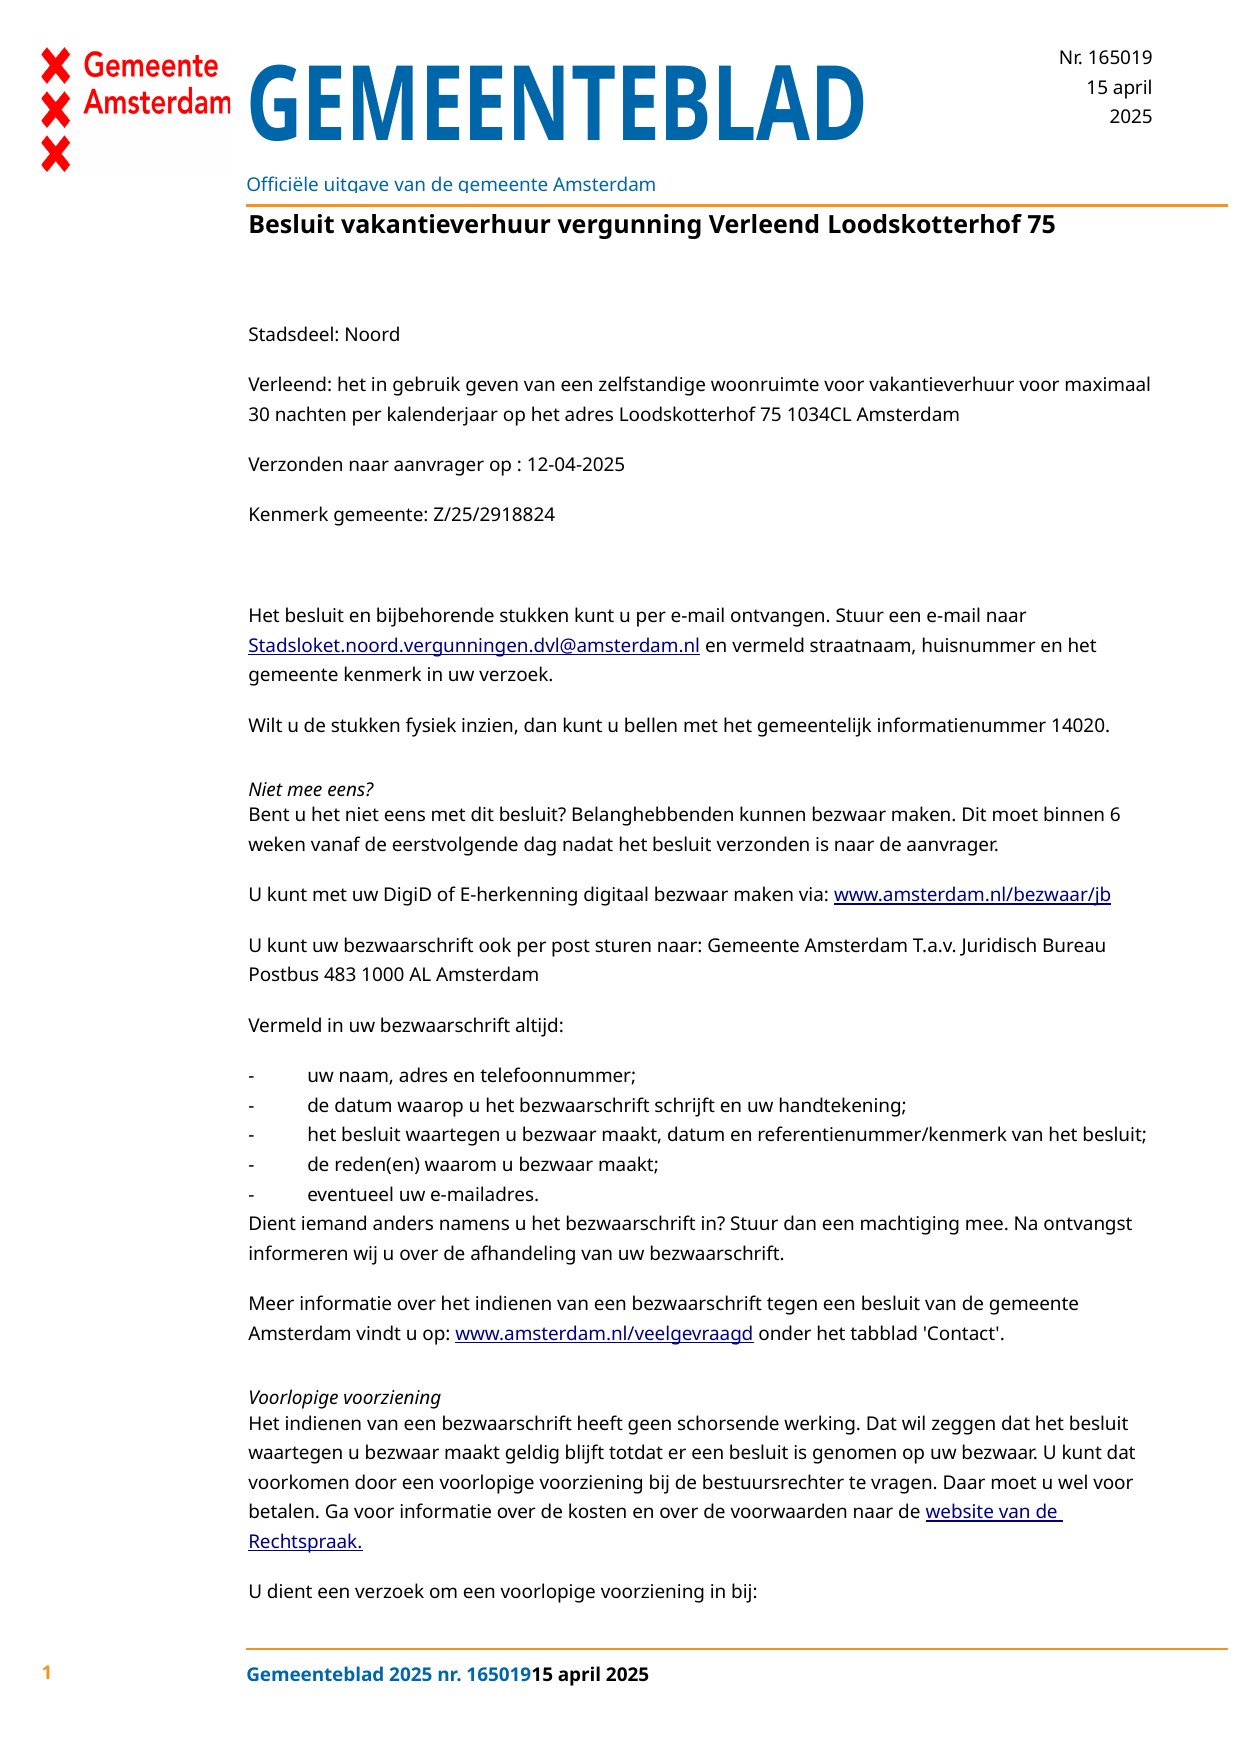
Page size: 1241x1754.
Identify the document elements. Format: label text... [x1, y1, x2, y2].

list eventueel uw e-mailadres. [248, 1181, 1152, 1207]
text Wilt u de stukken fysiek inzien, dan kunt u bellen met het gemeentelijk informatienummer 14020. [248, 712, 1152, 738]
text Verleend: het in gebruik geven van een zelfstandige woonruimte voor vakantieverhuur voor maximaal 30 nachten per kalenderjaar op het adres Loodskotterhof 75 1034CL Amsterdam [248, 371, 1152, 426]
text Meer informatie over het indienen van een bezwaarschrift tegen een besluit van de gemeente Amsterdam vindt u op: www.amsterdam.nl/veelgevraagd onder het tabblad 'Contact'. [248, 1290, 1152, 1346]
text U dient een verzoek om een voorlopige voorziening in bij: [248, 1578, 1152, 1604]
list de reden(en) waarom u bezwaar maakt; [248, 1151, 1152, 1177]
text Niet mee eens? [248, 776, 1152, 802]
text Verzonden naar aanvrager op : 12-04-2025 [248, 451, 1152, 477]
text Vermeld in uw bezwaarschrift altijd: [248, 1012, 1152, 1038]
list het besluit waartegen u bezwaar maakt, datum en referentienummer/kenmerk van het besluit; [248, 1122, 1152, 1147]
text U kunt met uw DigiD of E-herkenning digitaal bezwaar maken via: www.amsterdam.nl/bezwaar/jb [248, 882, 1152, 907]
text U kunt uw bezwaarschrift ook per post sturen naar: Gemeente Amsterdam T.a.v. Juridisch Bureau Postbus 483 1000 AL Amsterdam [248, 932, 1152, 987]
list uw naam, adres en telefoonnummer; [248, 1062, 1152, 1088]
text Het indienen van een bezwaarschrift heeft geen schorsende werking. Dat wil zeggen dat het besluit waartegen u bezwaar maakt geldig blijft totdat er een besluit is genomen op uw bezwaar. U kunt dat voorkomen door een voorlopige voorziening bij de bestuursrechter te vragen. Daar moet u wel voor betalen. Ga voor informatie over de kosten en over de voorwaarden naar de website van de Rechtspraak. [248, 1410, 1152, 1554]
text Het besluit en bijbehorende stukken kunt u per e-mail ontvangen. Stuur een e-mail naar Stadsloket.noord.vergunningen.dvl@amsterdam.nl en vermeld straatnaam, huisnummer en het gemeente kenmerk in uw verzoek. [248, 602, 1152, 687]
text Besluit vakantieverhuur vergunning Verleend Loodskotterhof 75 [248, 207, 1152, 241]
text Kenmerk gemeente: Z/25/2918824 [248, 502, 1152, 527]
text Bent u het niet eens met dit besluit? Belanghebbenden kunnen bezwaar maken. Dit moet binnen 6 weken vanaf de eerstvolgende dag nadat het besluit verzonden is naar de aanvrager. [248, 802, 1152, 857]
text Dient iemand anders namens u het bezwaarschrift in? Stuur dan een machtiging mee. Na ontvangst informeren wij u over de afhandeling van uw bezwaarschrift. [248, 1210, 1152, 1266]
list de datum waarop u het bezwaarschrift schrijft en uw handtekening; [248, 1092, 1152, 1118]
text Stadsdeel: Noord [248, 321, 1152, 346]
picture [41, 47, 231, 172]
text Voorlopige voorziening [248, 1384, 1152, 1410]
